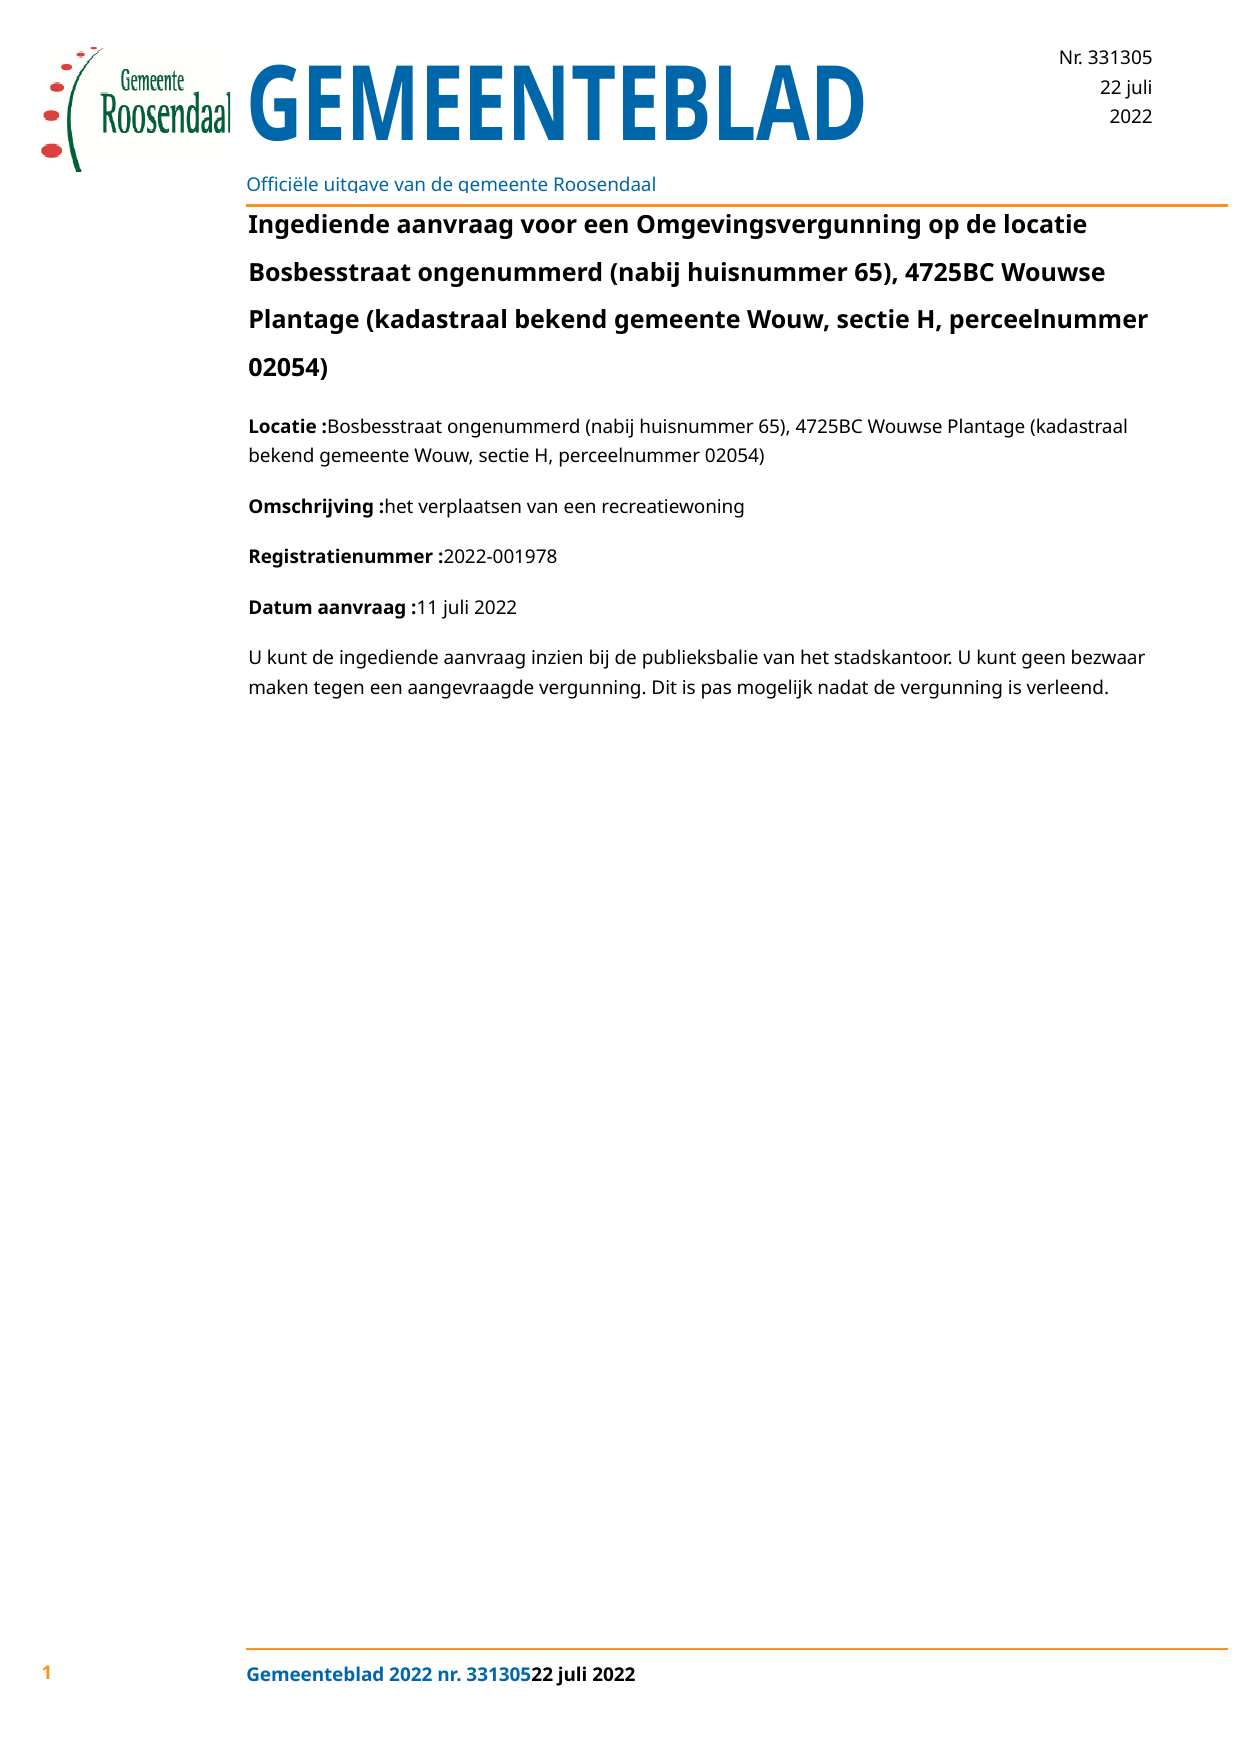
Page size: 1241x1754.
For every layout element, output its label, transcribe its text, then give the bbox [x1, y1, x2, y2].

text Registratienummer :2022-001978 [248, 543, 1152, 569]
text Ingediende aanvraag voor een Omgevingsvergunning op de locatie Bosbesstraat ongenummerd (nabij huisnummer 65), 4725BC Wouwse Plantage (kadastraal bekend gemeente Wouw, sectie H, perceelnummer 02054) [248, 207, 1152, 384]
text Omschrijving :het verplaatsen van een recreatiewoning [248, 493, 1152, 519]
text Locatie :Bosbesstraat ongenummerd (nabij huisnummer 65), 4725BC Wouwse Plantage (kadastraal bekend gemeente Wouw, sectie H, perceelnummer 02054) [248, 413, 1152, 468]
text Datum aanvraag :11 juli 2022 [248, 594, 1152, 620]
text U kunt de ingediende aanvraag inzien bij de publieksbalie van het stadskantoor. U kunt geen bezwaar maken tegen een aangevraagde vergunning. Dit is pas mogelijk nadat de vergunning is verleend. [248, 644, 1152, 700]
picture [41, 47, 231, 172]
